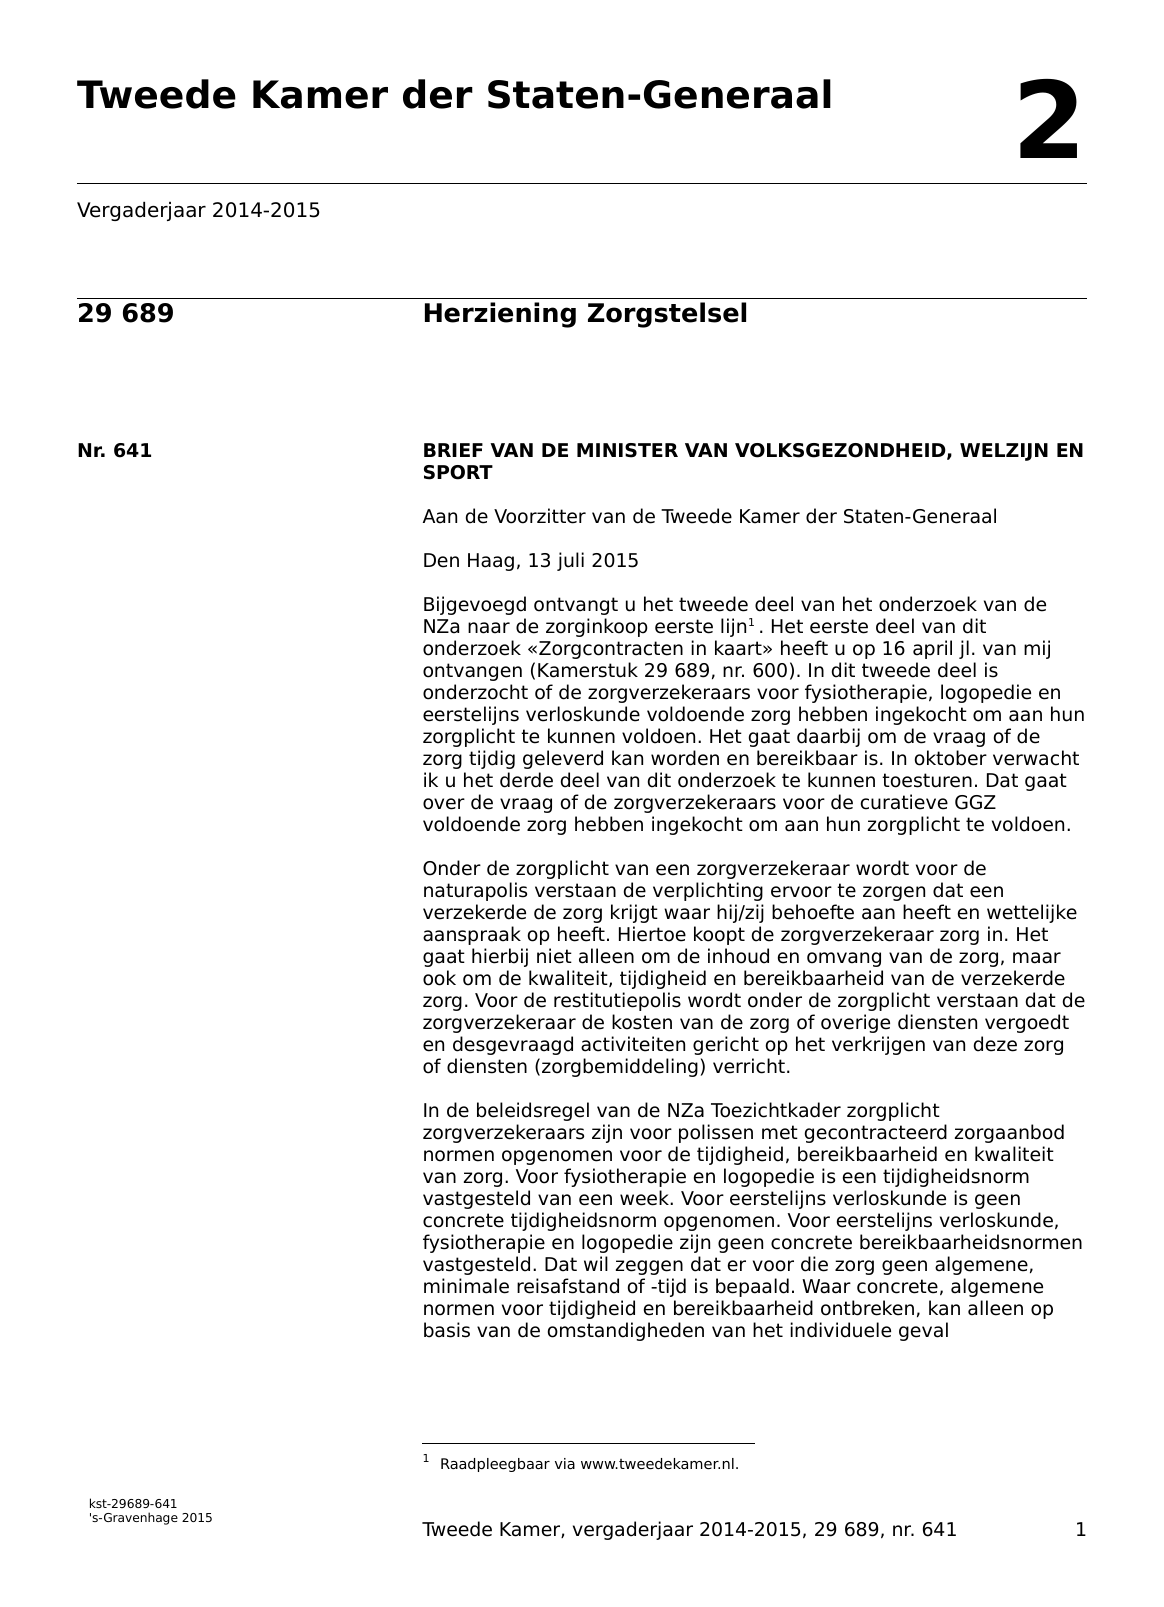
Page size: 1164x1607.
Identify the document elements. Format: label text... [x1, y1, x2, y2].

text Onder de zorgplicht van een zorgverzekeraar wordt voor de naturapolis verstaan de verplichting ervoor te zorgen dat een verzekerde de zorg krijgt waar hij/zij behoefte aan heeft en wettelijke aanspraak op heeft. Hiertoe koopt de zorgverzekeraar zorg in. Het gaat hierbij niet alleen om de inhoud en omvang van de zorg, maar ook om de kwaliteit, tijdigheid en bereikbaarheid van de verzekerde zorg. Voor de restitutiepolis wordt onder de zorgplicht verstaan dat de zorgverzekeraar de kosten van de zorg of overige diensten vergoedt en desgevraagd activiteiten gericht op het verkrijgen van deze zorg of diensten (zorgbemiddeling) verricht. [422, 858, 1087, 1078]
text In de beleidsregel van de NZa Toezichtkader zorgplicht zorgverzekeraars zijn voor polissen met gecontracteerd zorgaanbod normen opgenomen voor de tijdigheid, bereikbaarheid en kwaliteit van zorg. Voor fysiotherapie en logopedie is een tijdigheidsnorm vastgesteld van een week. Voor eerstelijns verloskunde is geen concrete tijdigheidsnorm opgenomen. Voor eerstelijns verloskunde, fysiotherapie en logopedie zijn geen concrete bereikbaarheidsnormen vastgesteld. Dat wil zeggen dat er voor die zorg geen algemene, minimale reisafstand of -tijd is bepaald. Waar concrete, algemene normen voor tijdigheid en bereikbaarheid ontbreken, kan alleen op basis van de omstandigheden van het individuele geval [422, 1100, 1087, 1342]
text Den Haag, 13 juli 2015 [422, 550, 1087, 572]
text 's-Gravenhage 2015 [88, 1511, 323, 1525]
text Bijgevoegd ontvangt u het tweede deel van het onderzoek van de NZa naar de zorginkoop eerste lijn. Het eerste deel van dit onderzoek «Zorgcontracten in kaart» heeft u op 16 april jl. van mij ontvangen (Kamerstuk 29 689, nr. 600). In dit tweede deel is onderzocht of de zorgverzekeraars voor fysiotherapie, logopedie en eerstelijns verloskunde voldoende zorg hebben ingekocht om aan hun zorgplicht te kunnen voldoen. Het gaat daarbij om de vraag of de zorg tijdig geleverd kan worden en bereikbaar is. In oktober verwacht ik u het derde deel van dit onderzoek te kunnen toesturen. Dat gaat over de vraag of de zorgverzekeraars voor de curatieve GGZ voldoende zorg hebben ingekocht om aan hun zorgplicht te voldoen. [422, 594, 1087, 836]
table_cell Vergaderjaar 2014-2015 [77, 184, 1087, 298]
table_header Tweede Kamer der Staten-Generaal [77, 59, 886, 183]
text Raadpleegbaar via www.tweedekamer.nl. [422, 1452, 1087, 1474]
text Aan de Voorzitter van de Tweede Kamer der Staten-Generaal [422, 506, 1087, 528]
table_header 2 [886, 59, 1087, 183]
text kst-29689-641 [88, 1497, 323, 1511]
subtitle 29 689 Herziening Zorgstelsel [77, 299, 1087, 329]
subtitle Nr. 641 BRIEF VAN DE MINISTER VAN VOLKSGEZONDHEID, WELZIJN EN SPORT [77, 440, 1087, 484]
